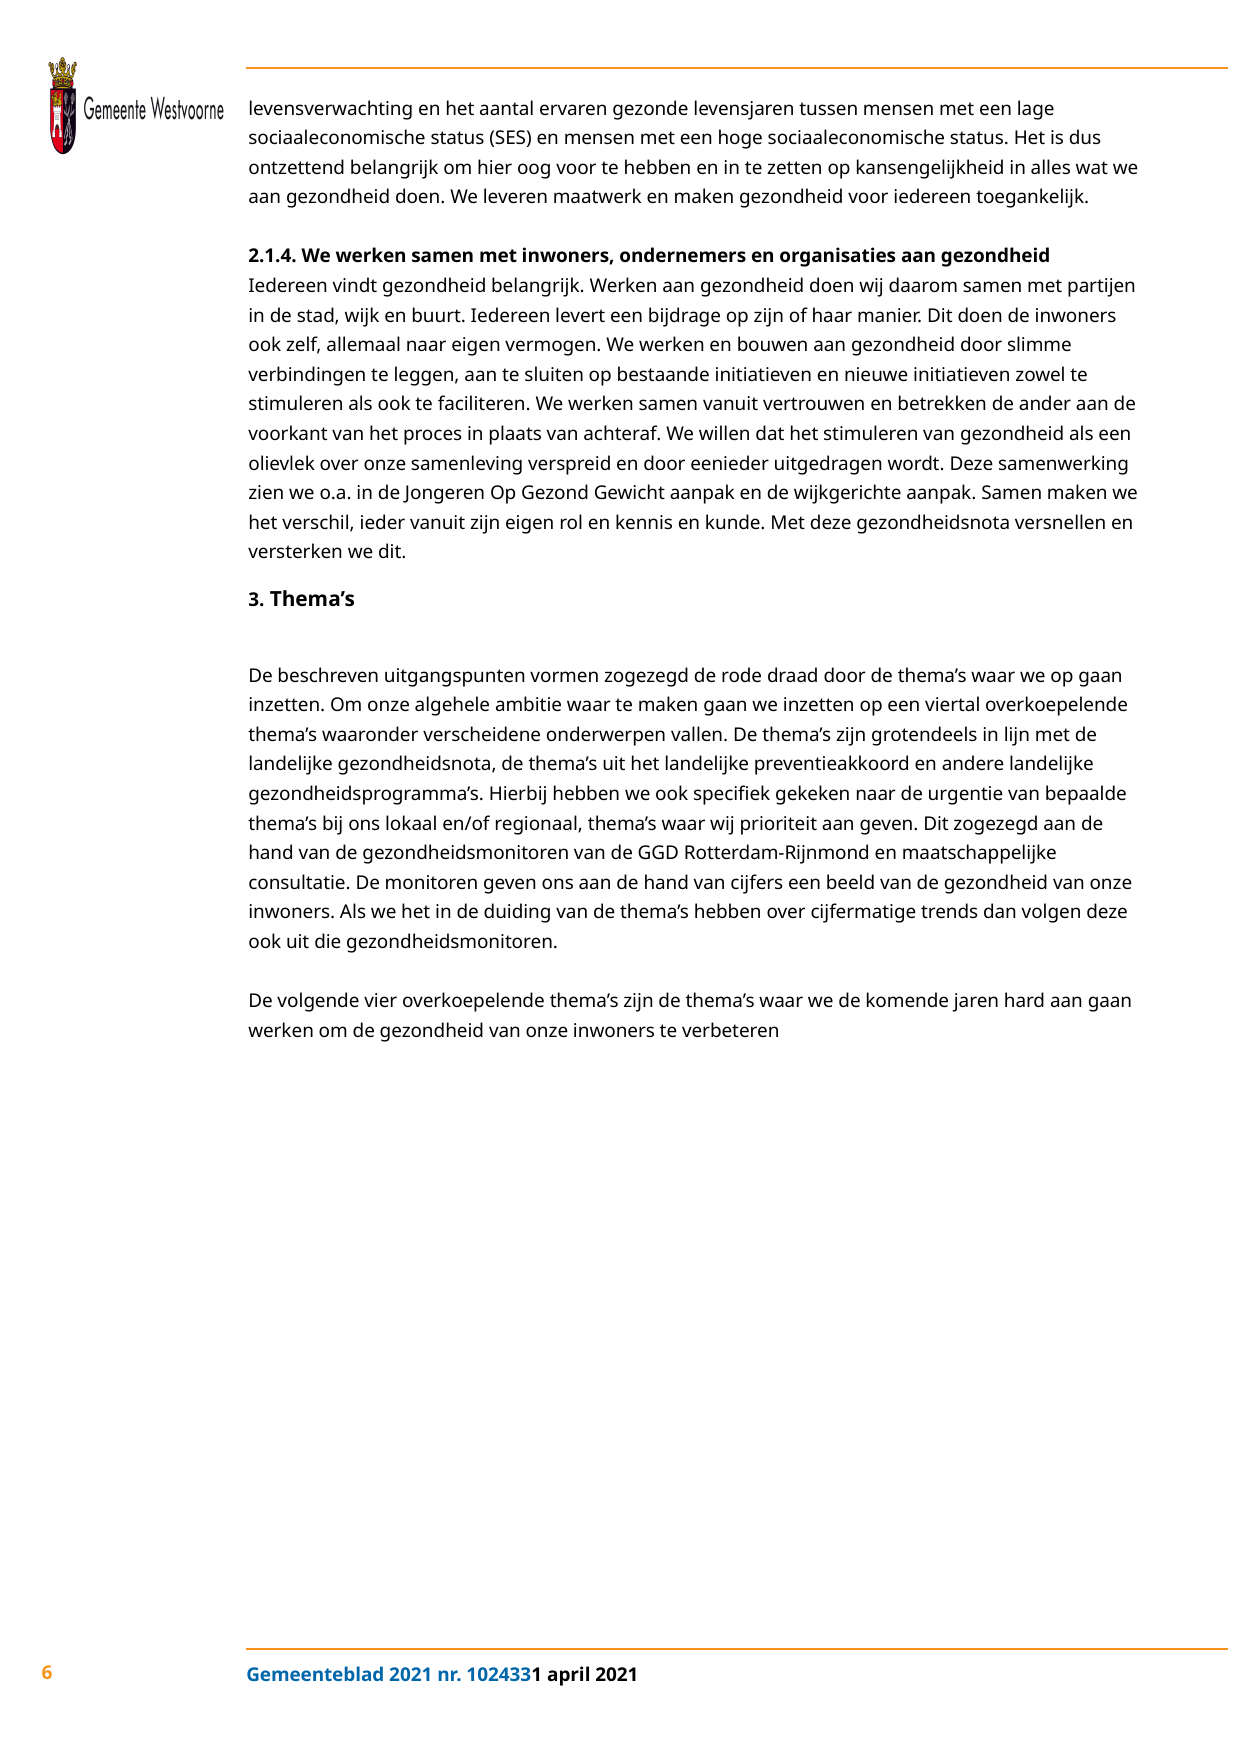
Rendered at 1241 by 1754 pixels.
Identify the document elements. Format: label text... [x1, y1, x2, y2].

text 2.1.4. We werken samen met inwoners, ondernemers en organisaties aan gezondheid [248, 243, 1152, 268]
text levensverwachting en het aantal ervaren gezonde levensjaren tussen mensen met een lage sociaaleconomische status (SES) en mensen met een hoge sociaaleconomische status. Het is dus ontzettend belangrijk om hier oog voor te hebben en in te zetten op kansengelijkheid in alles wat we aan gezondheid doen. We leveren maatwerk en maken gezondheid voor iedereen toegankelijk. [248, 95, 1152, 209]
text 3. Thema’s [248, 584, 1152, 613]
text De volgende vier overkoepelende thema’s zijn de thema’s waar we de komende jaren hard aan gaan werken om de gezondheid van onze inwoners te verbeteren [248, 987, 1152, 1043]
text De beschreven uitgangspunten vormen zogezegd de rode draad door de thema’s waar we op gaan inzetten. Om onze algehele ambitie waar te maken gaan we inzetten op een viertal overkoepelende thema’s waaronder verscheidene onderwerpen vallen. De thema’s zijn grotendeels in lijn met de landelijke gezondheidsnota, de thema’s uit het landelijke preventieakkoord en andere landelijke gezondheidsprogramma’s. Hierbij hebben we ook specifiek gekeken naar de urgentie van bepaalde thema’s bij ons lokaal en/of regionaal, thema’s waar wij prioriteit aan geven. Dit zogezegd aan de hand van de gezondheidsmonitoren van de GGD Rotterdam-Rijnmond en maatschappelijke consultatie. De monitoren geven ons aan de hand van cijfers een beeld van de gezondheid van onze inwoners. Als we het in de duiding van de thema’s hebben over cijfermatige trends dan volgen deze ook uit die gezondheidsmonitoren. [248, 662, 1152, 954]
text Iedereen vindt gezondheid belangrijk. Werken aan gezondheid doen wij daarom samen met partijen in de stad, wijk en buurt. Iedereen levert een bijdrage op zijn of haar manier. Dit doen de inwoners ook zelf, allemaal naar eigen vermogen. We werken en bouwen aan gezondheid door slimme verbindingen te leggen, aan te sluiten op bestaande initiatieven en nieuwe initiatieven zowel te stimuleren als ook te faciliteren. We werken samen vanuit vertrouwen en betrekken de ander aan de voorkant van het proces in plaats van achteraf. We willen dat het stimuleren van gezondheid als een olievlek over onze samenleving verspreid en door eenieder uitgedragen wordt. Deze samenwerking zien we o.a. in de Jongeren Op Gezond Gewicht aanpak en de wijkgerichte aanpak. Samen maken we het verschil, ieder vanuit zijn eigen rol en kennis en kunde. Met deze gezondheidsnota versnellen en versterken we dit. [248, 272, 1152, 564]
picture [41, 47, 231, 172]
